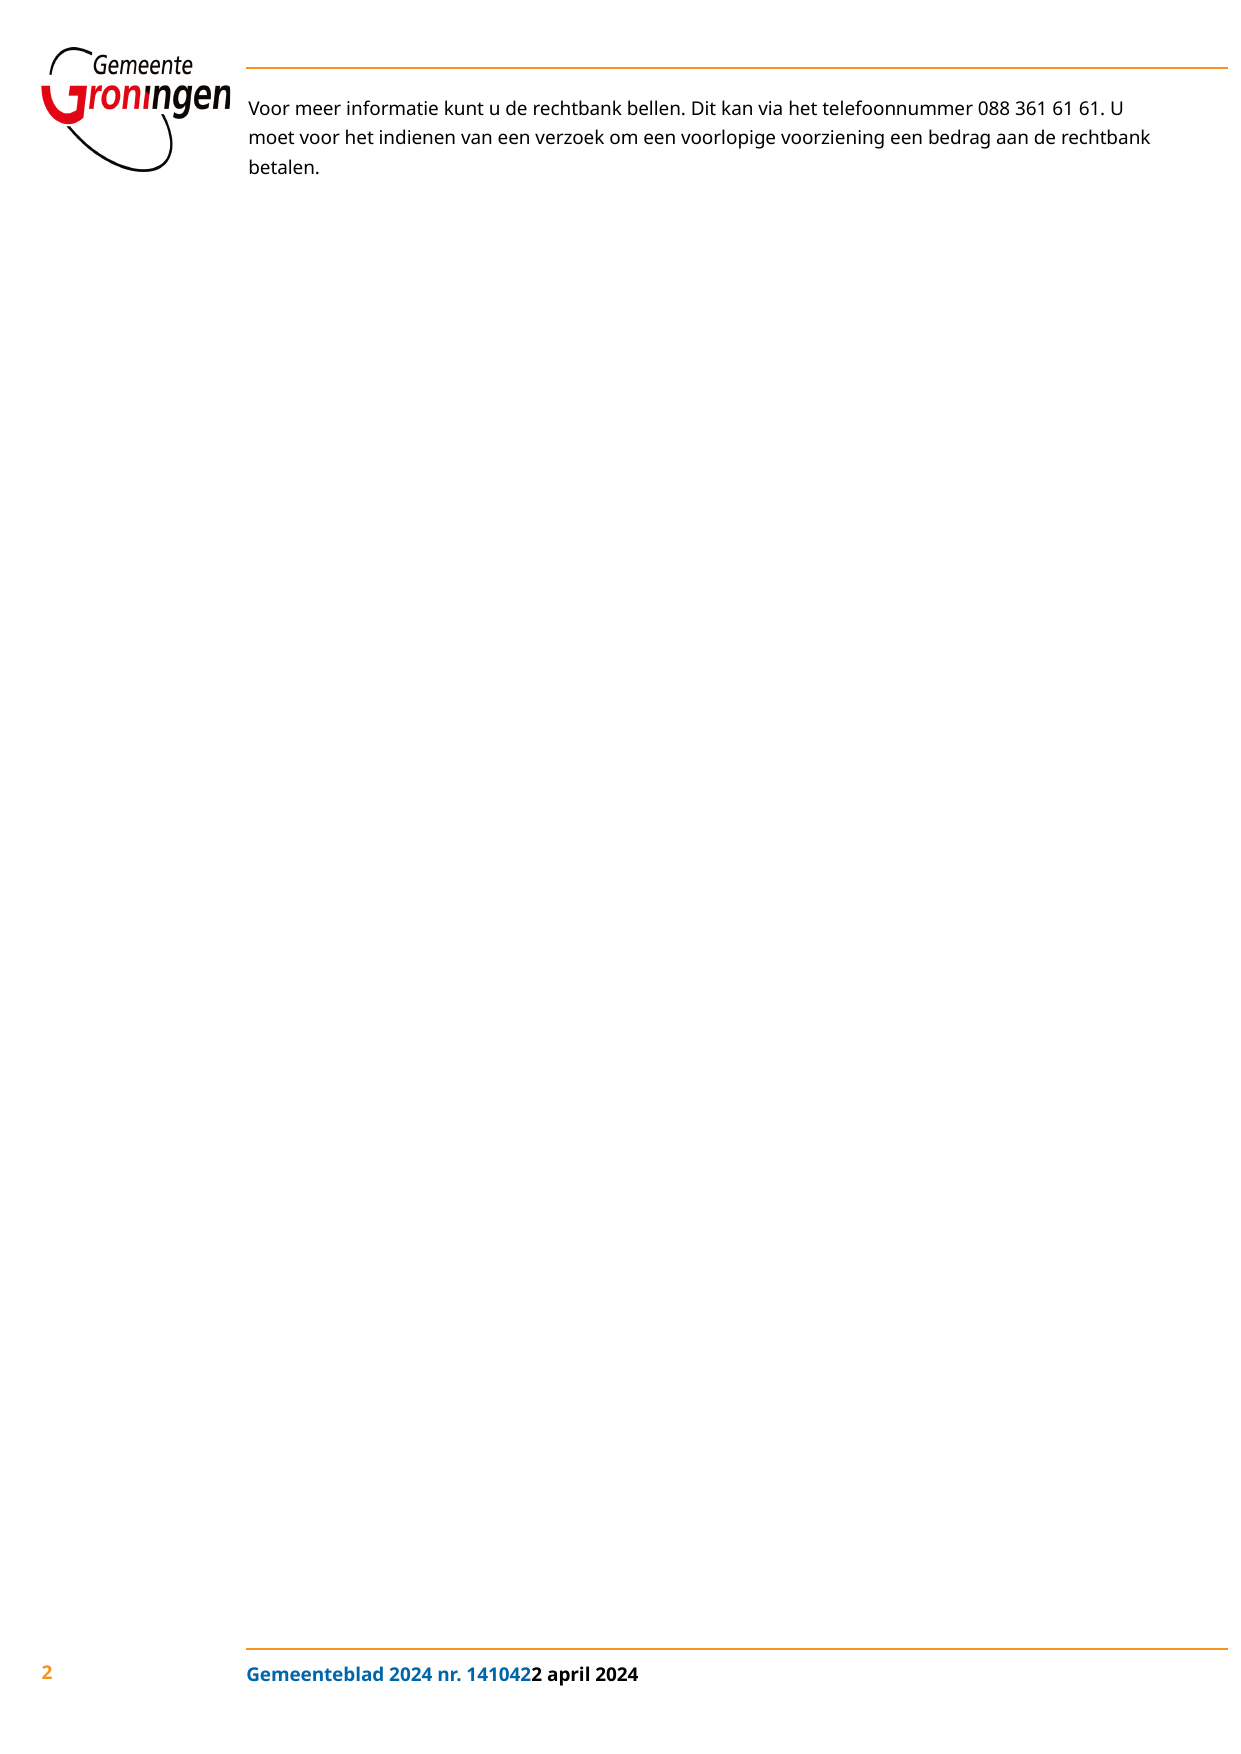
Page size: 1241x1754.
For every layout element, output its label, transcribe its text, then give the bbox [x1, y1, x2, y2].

text Voor meer informatie kunt u de rechtbank bellen. Dit kan via het telefoonnummer 088 361 61 61. U moet voor het indienen van een verzoek om een voorlopige voorziening een bedrag aan de rechtbank betalen. [248, 95, 1152, 180]
picture [41, 47, 231, 172]
